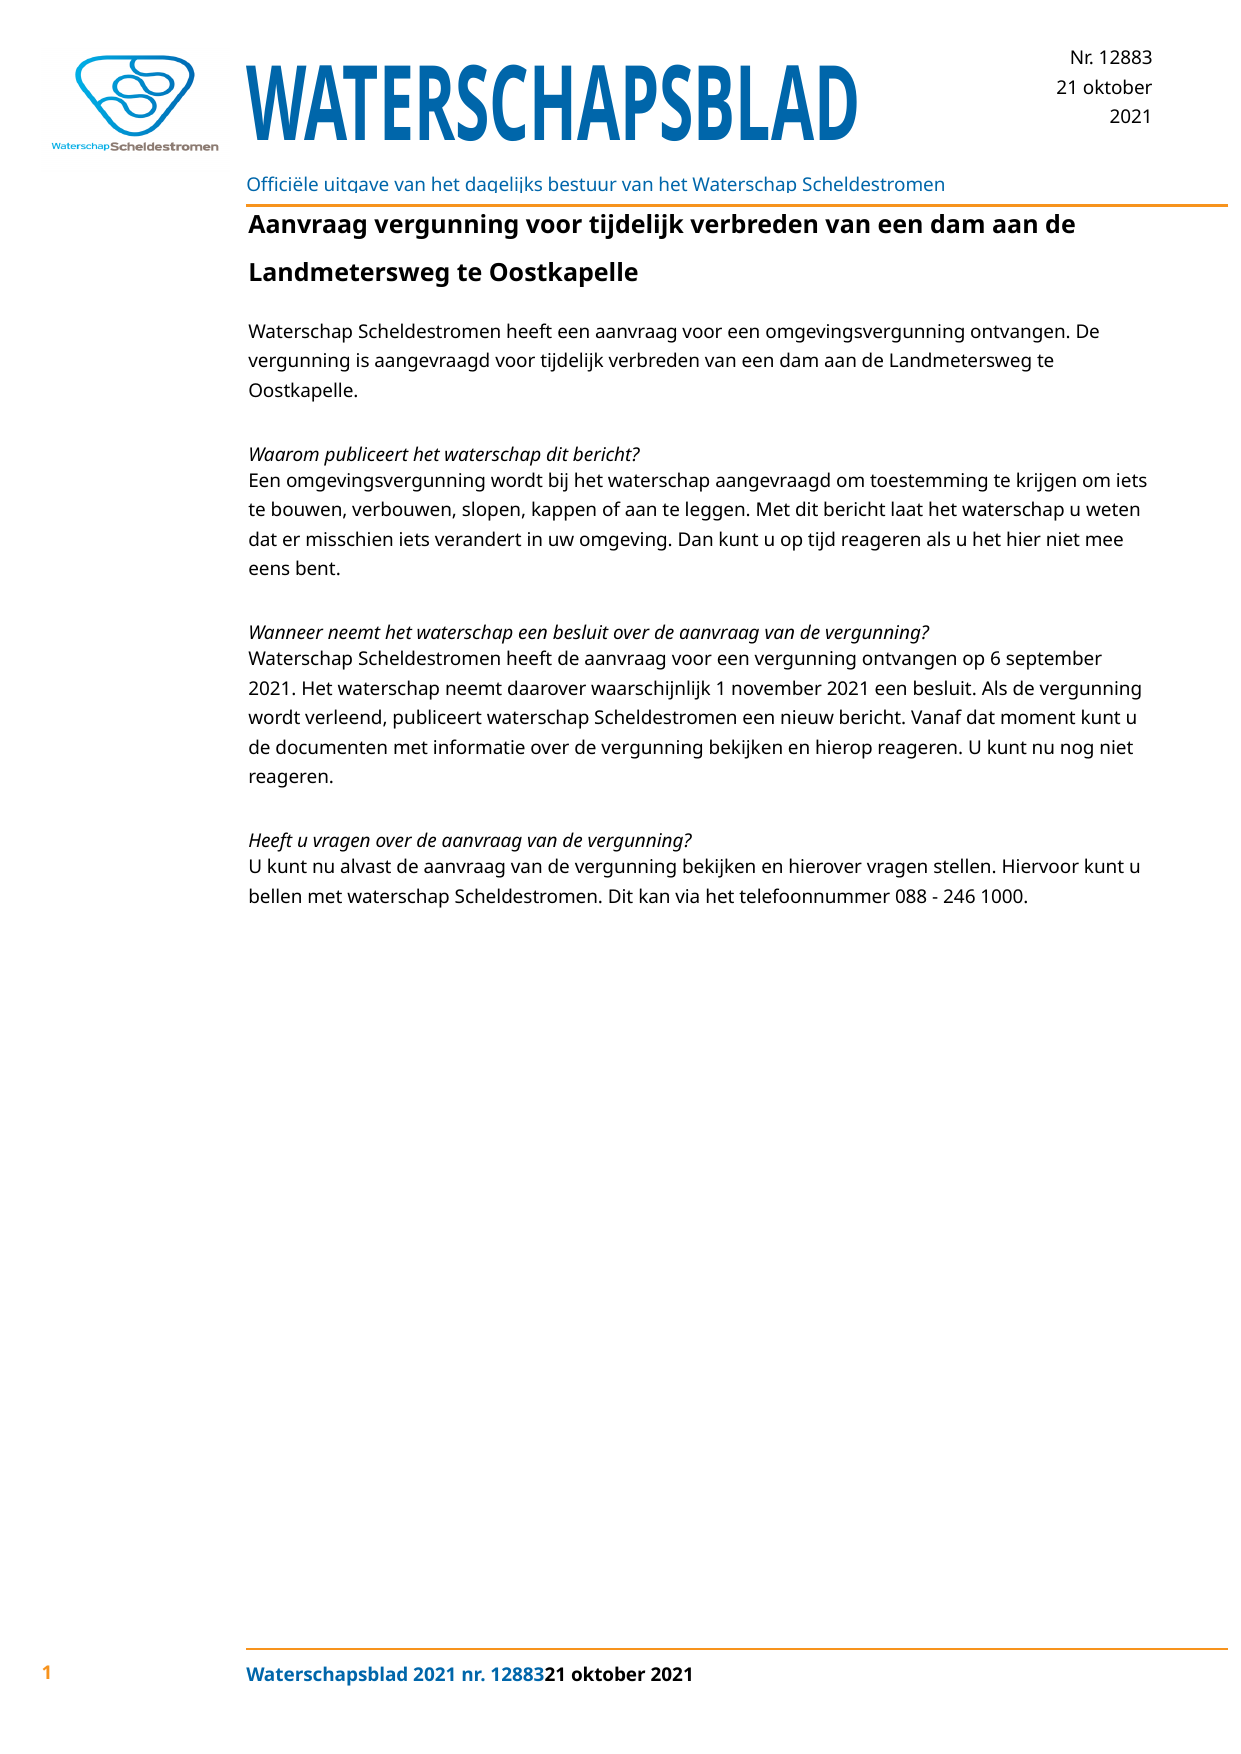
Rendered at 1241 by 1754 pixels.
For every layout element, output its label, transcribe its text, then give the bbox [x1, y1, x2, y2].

text Waarom publiceert het waterschap dit bericht? [248, 441, 1152, 467]
text U kunt nu alvast de aanvraag van de vergunning bekijken en hierover vragen stellen. Hiervoor kunt u bellen met waterschap Scheldestromen. Dit kan via het telefoonnummer 088 - 246 1000. [248, 853, 1152, 908]
text Waterschap Scheldestromen heeft een aanvraag voor een omgevingsvergunning ontvangen. De vergunning is aangevraagd voor tijdelijk verbreden van een dam aan de Landmetersweg te Oostkapelle. [248, 318, 1152, 403]
text Een omgevingsvergunning wordt bij het waterschap aangevraagd om toestemming te krijgen om iets te bouwen, verbouwen, slopen, kappen of aan te leggen. Met dit bericht laat het waterschap u weten dat er misschien iets verandert in uw omgeving. Dan kunt u op tijd reageren als u het hier niet mee eens bent. [248, 467, 1152, 581]
text Waterschap Scheldestromen heeft de aanvraag voor een vergunning ontvangen op 6 september 2021. Het waterschap neemt daarover waarschijnlijk 1 november 2021 een besluit. Als de vergunning wordt verleend, publiceert waterschap Scheldestromen een nieuw bericht. Vanaf dat moment kunt u de documenten met informatie over de vergunning bekijken en hierop reageren. U kunt nu nog niet reageren. [248, 645, 1152, 789]
text Heeft u vragen over de aanvraag van de vergunning? [248, 827, 1152, 853]
text Aanvraag vergunning voor tijdelijk verbreden van een dam aan de Landmetersweg te Oostkapelle [248, 207, 1152, 288]
picture [41, 47, 231, 172]
text Wanneer neemt het waterschap een besluit over de aanvraag van de vergunning? [248, 619, 1152, 645]
